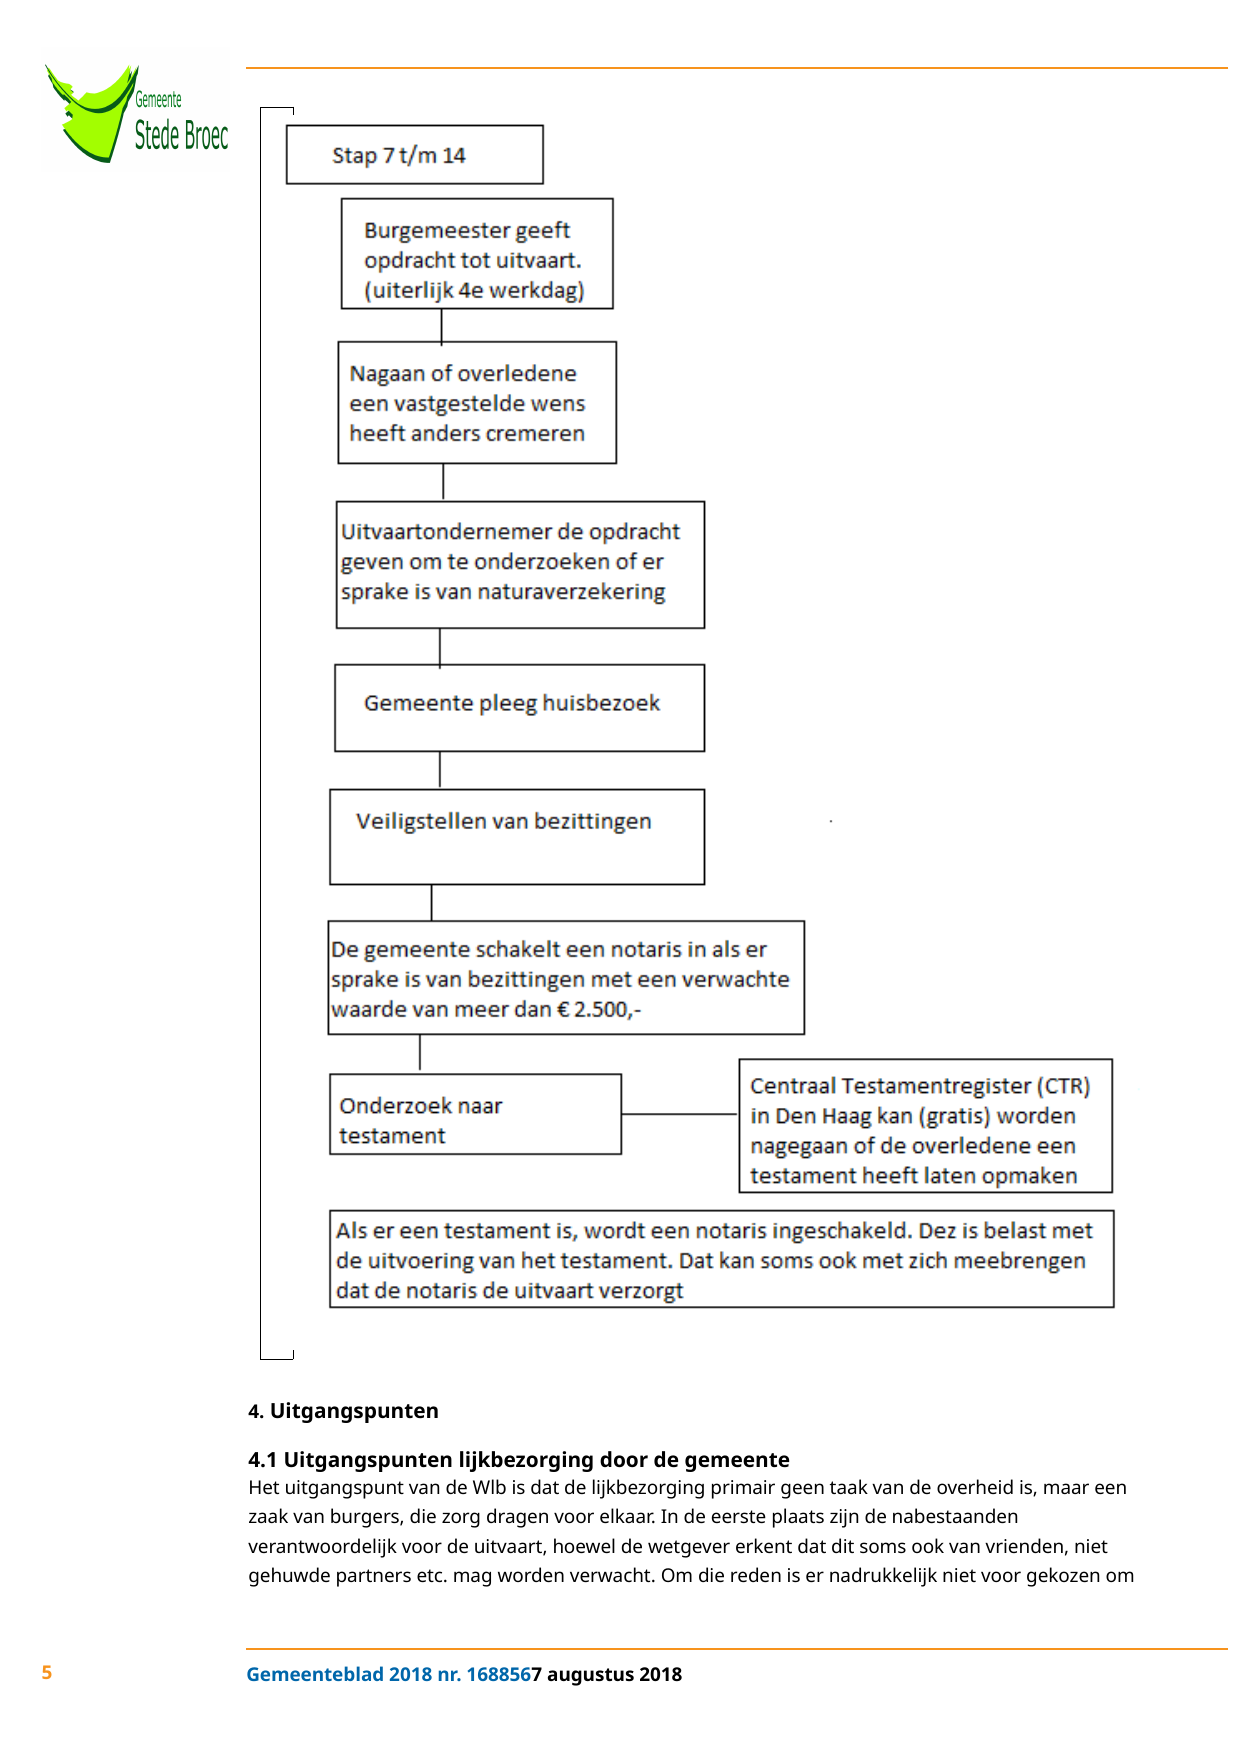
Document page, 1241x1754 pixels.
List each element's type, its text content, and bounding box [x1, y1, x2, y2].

picture [268, 115, 1155, 1350]
text 4. Uitgangspunten [248, 1396, 1152, 1425]
text 4.1 Uitgangspunten lijkbezorging door de gemeente [248, 1446, 1152, 1474]
text Het uitgangspunt van de Wlb is dat de lijkbezorging primair geen taak van de overheid is, maar een zaak van burgers, die zorg dragen voor elkaar. In de eerste plaats zijn de nabestaanden verantwoordelijk voor de uitvaart, hoewel de wetgever erkent dat dit soms ook van vrienden, niet gehuwde partners etc. mag worden verwacht. Om die reden is er nadrukkelijk niet voor gekozen om [248, 1474, 1152, 1588]
picture [41, 47, 231, 172]
